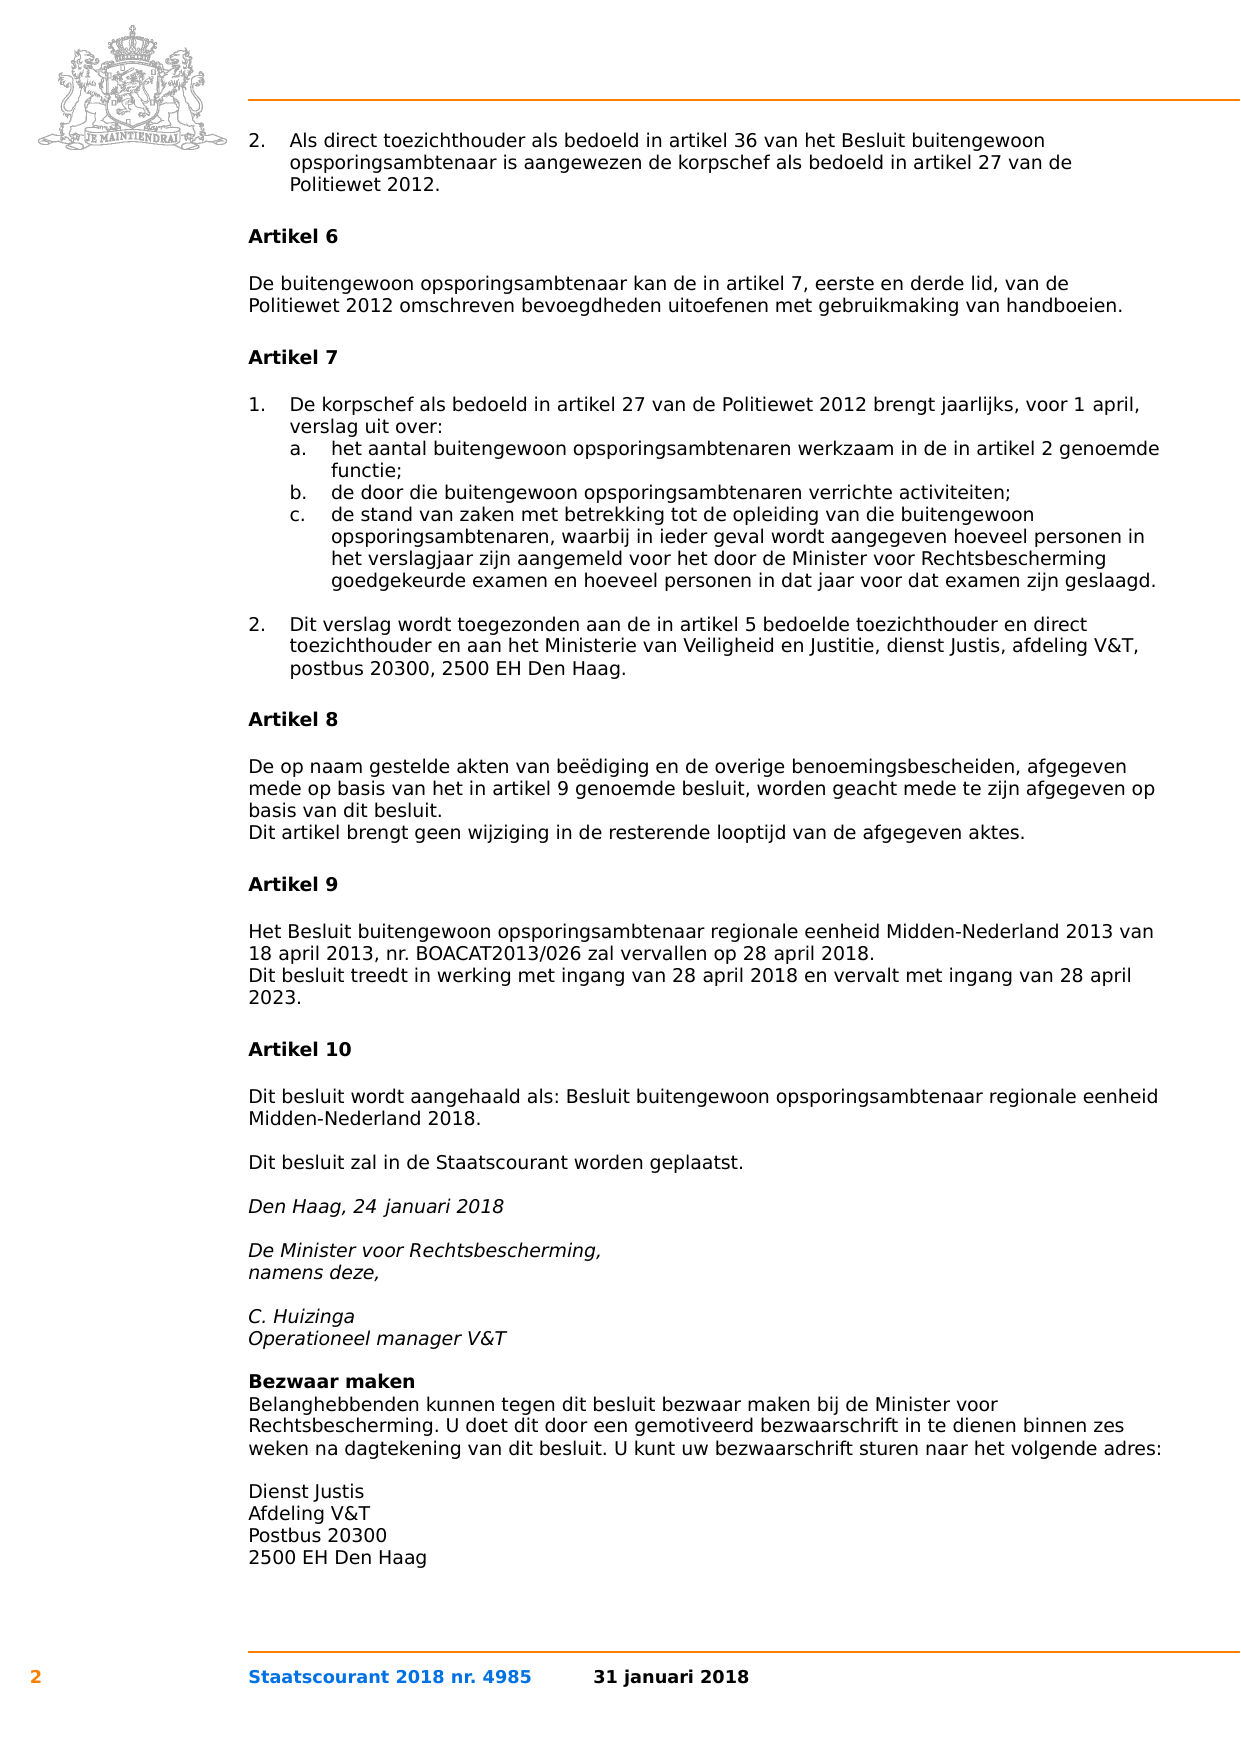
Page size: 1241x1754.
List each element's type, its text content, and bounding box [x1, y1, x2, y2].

subtitle Artikel 8 [248, 709, 1163, 731]
text De buitengewoon opsporingsambtenaar kan de in artikel 7, eerste en derde lid, van de Politiewet 2012 omschreven bevoegdheden uitoefenen met gebruikmaking van handboeien. [248, 273, 1163, 317]
text 1. De korpschef als bedoeld in artikel 27 van de Politiewet 2012 brengt jaarlijks, voor 1 april, verslag uit over: [248, 394, 1163, 438]
text a. het aantal buitengewoon opsporingsambtenaren werkzaam in de in artikel 2 genoemde functie; [289, 438, 1163, 482]
text Bezwaar maken [248, 1371, 1163, 1393]
text 2. Dit verslag wordt toegezonden aan de in artikel 5 bedoelde toezichthouder en direct toezichthouder en aan het Ministerie van Veiligheid en Justitie, dienst Justis, afdeling V&T, postbus 20300, 2500 EH Den Haag. [248, 613, 1163, 679]
text De op naam gestelde akten van beëdiging en de overige benoemingsbescheiden, afgegeven mede op basis van het in artikel 9 genoemde besluit, worden geacht mede te zijn afgegeven op basis van dit besluit. [248, 756, 1163, 822]
text Postbus 20300 [248, 1525, 1163, 1547]
subtitle Artikel 7 [248, 347, 1163, 369]
text c. de stand van zaken met betrekking tot de opleiding van die buitengewoon opsporingsambtenaren, waarbij in ieder geval wordt aangegeven hoeveel personen in het verslagjaar zijn aangemeld voor het door de Minister voor Rechtsbescherming goedgekeurde examen en hoeveel personen in dat jaar voor dat examen zijn geslaagd. [289, 504, 1163, 592]
subtitle Artikel 6 [248, 226, 1163, 248]
text Dit besluit zal in de Staatscourant worden geplaatst. [248, 1152, 1163, 1174]
picture [38, 25, 227, 150]
text Dit artikel brengt geen wijziging in de resterende looptijd van de afgegeven aktes. [248, 822, 1163, 844]
text Dienst Justis [248, 1481, 1163, 1503]
text Dit besluit treedt in werking met ingang van 28 april 2018 en vervalt met ingang van 28 april 2023. [248, 965, 1163, 1009]
subtitle Artikel 9 [248, 874, 1163, 896]
text 2. Als direct toezichthouder als bedoeld in artikel 36 van het Besluit buitengewoon opsporingsambtenaar is aangewezen de korpschef als bedoeld in artikel 27 van de Politiewet 2012. [248, 130, 1163, 196]
subtitle Artikel 10 [248, 1039, 1163, 1061]
text 2500 EH Den Haag [248, 1547, 1163, 1569]
text b. de door die buitengewoon opsporingsambtenaren verrichte activiteiten; [289, 482, 1163, 504]
text Het Besluit buitengewoon opsporingsambtenaar regionale eenheid Midden-Nederland 2013 van 18 april 2013, nr. BOACAT2013/026 zal vervallen op 28 april 2018. [248, 921, 1163, 965]
text Dit besluit wordt aangehaald als: Besluit buitengewoon opsporingsambtenaar regionale eenheid Midden-Nederland 2018. [248, 1086, 1163, 1130]
text De Minister voor Rechtsbescherming, namens deze, C. Huizinga Operationeel manager V&T [248, 1240, 1163, 1349]
text Afdeling V&T [248, 1503, 1163, 1525]
text Den Haag, 24 januari 2018 [248, 1196, 1163, 1218]
text Belanghebbenden kunnen tegen dit besluit bezwaar maken bij de Minister voor Rechtsbescherming. U doet dit door een gemotiveerd bezwaarschrift in te dienen binnen zes weken na dagtekening van dit besluit. U kunt uw bezwaarschrift sturen naar het volgende adres: [248, 1393, 1163, 1459]
